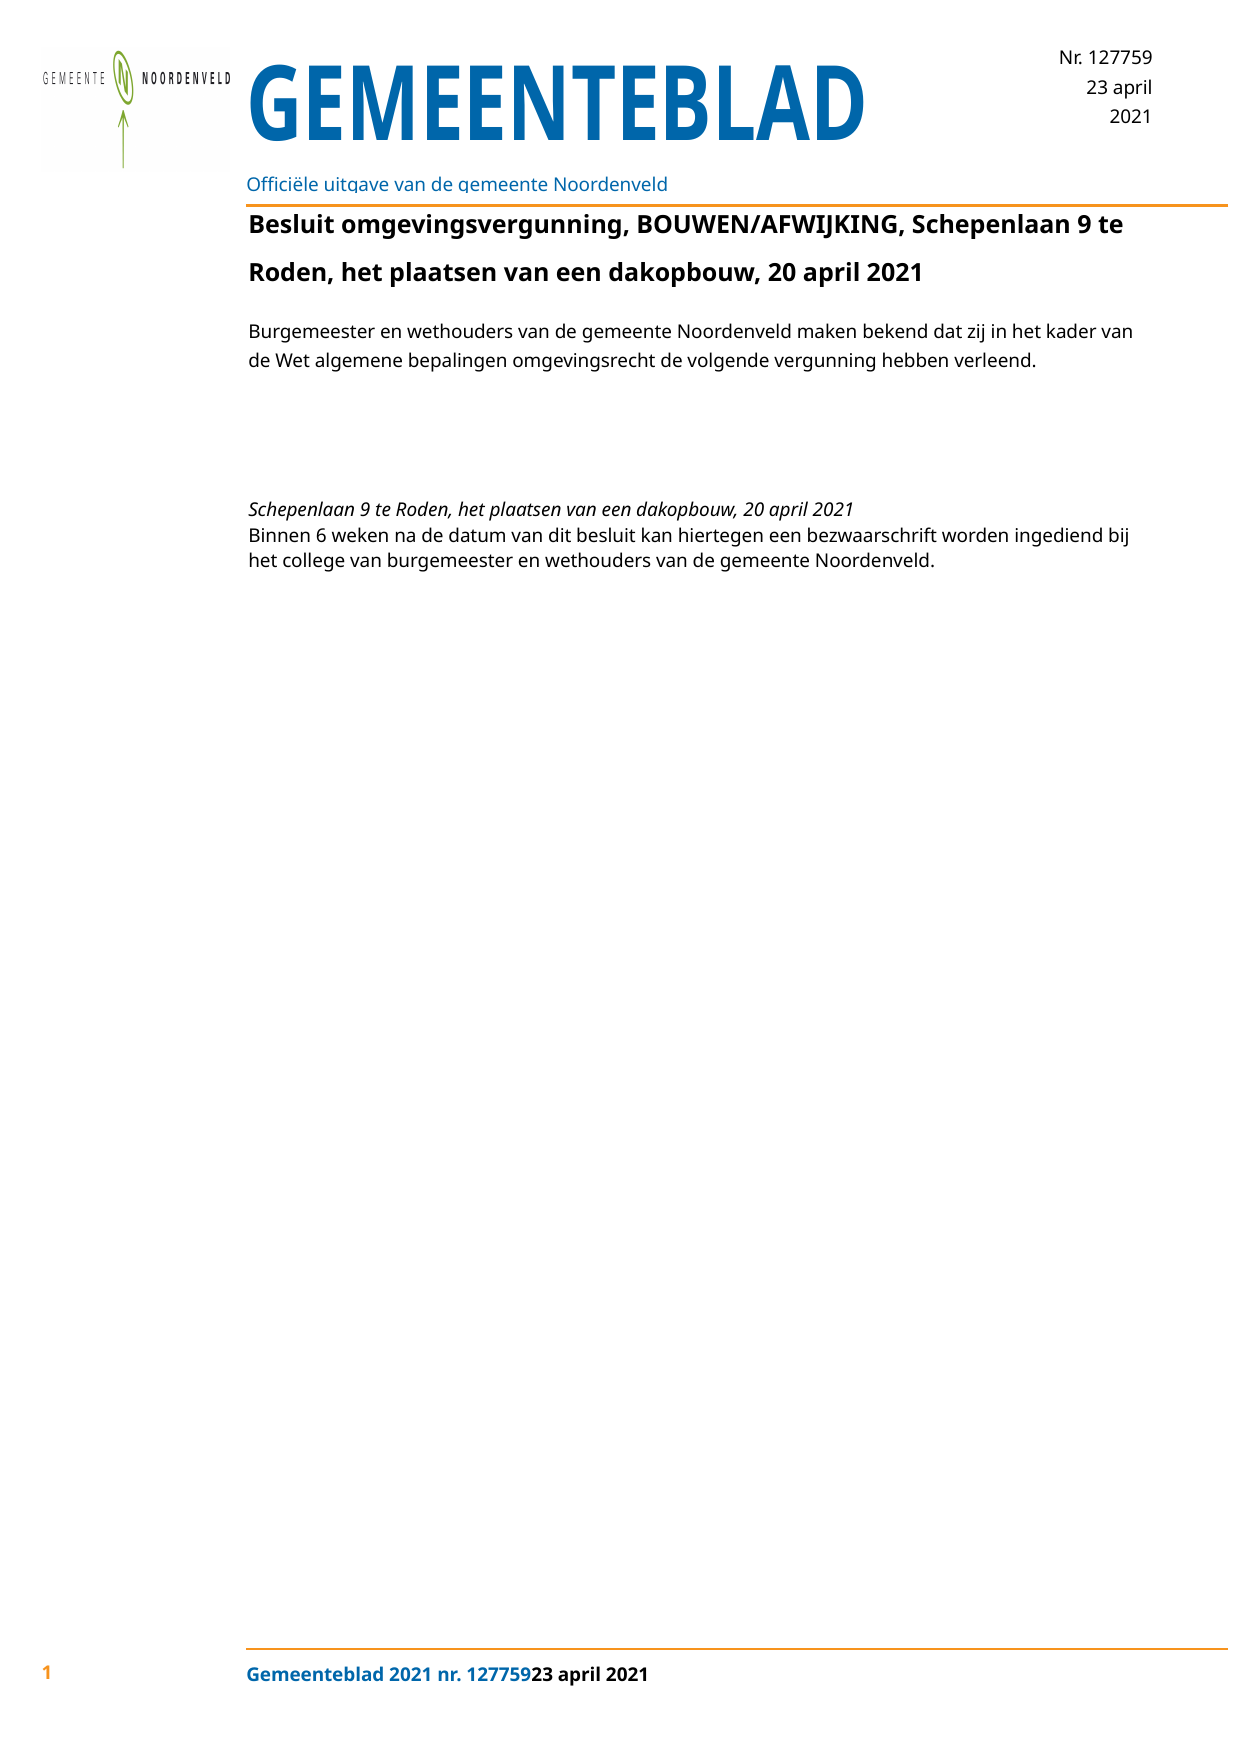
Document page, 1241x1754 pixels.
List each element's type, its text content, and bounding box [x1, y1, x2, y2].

text Burgemeester en wethouders van de gemeente Noordenveld maken bekend dat zij in het kader van de Wet algemene bepalingen omgevingsrecht de volgende vergunning hebben verleend. [248, 318, 1152, 373]
text Besluit omgevingsvergunning, BOUWEN/AFWIJKING, Schepenlaan 9 te Roden, het plaatsen van een dakopbouw, 20 april 2021 [248, 207, 1152, 288]
text Schepenlaan 9 te Roden, het plaatsen van een dakopbouw, 20 april 2021 [248, 496, 1152, 522]
picture [41, 47, 231, 172]
text Binnen 6 weken na de datum van dit besluit kan hiertegen een bezwaarschrift worden ingediend bij het college van burgemeester en wethouders van de gemeente Noordenveld. [248, 522, 1152, 573]
